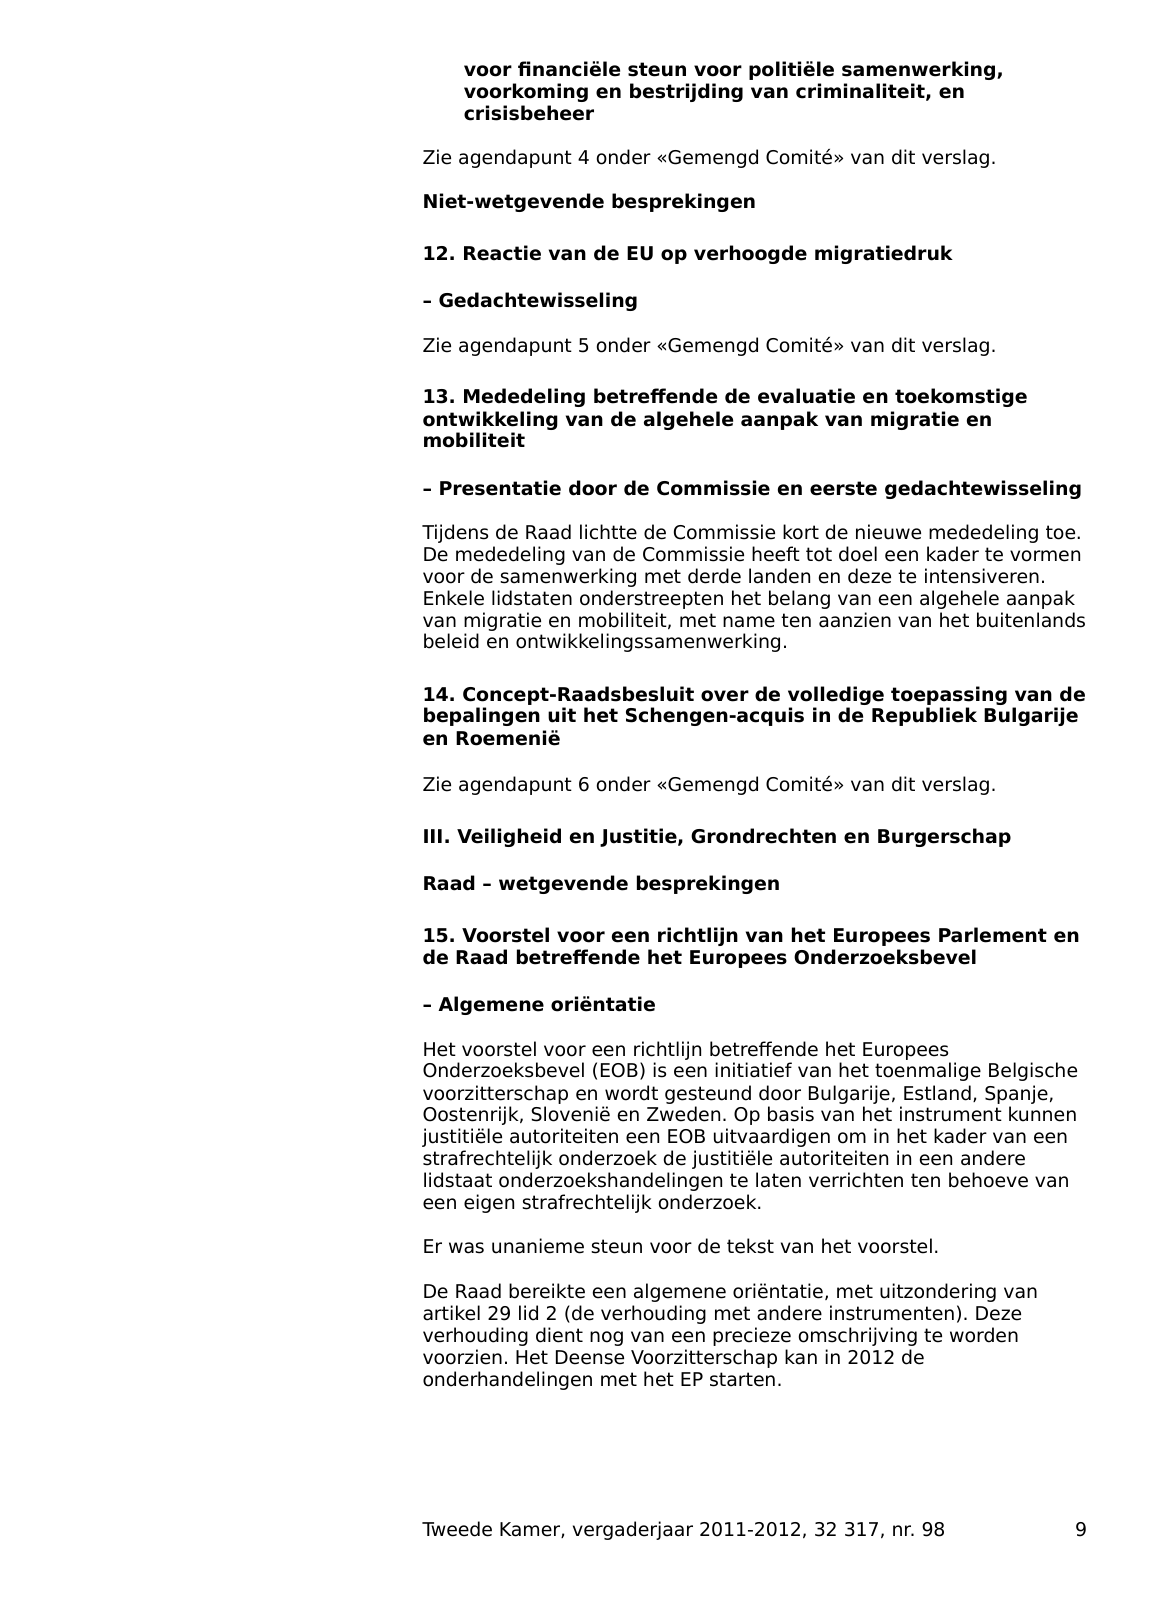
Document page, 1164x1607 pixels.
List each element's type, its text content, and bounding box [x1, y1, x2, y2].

subtitle 12. Reactie van de EU op verhoogde migratiedruk [422, 243, 1087, 265]
subtitle – Presentatie door de Commissie en eerste gedachtewisseling [422, 477, 1087, 499]
text Het voorstel voor een richtlijn betreffende het Europees Onderzoeksbevel (EOB) is een initiatief van het toenmalige Belgische voorzitterschap en wordt gesteund door Bulgarije, Estland, Spanje, Oostenrijk, Slovenië en Zweden. Op basis van het instrument kunnen justitiële autoriteiten een EOB uitvaardigen om in het kader van een strafrechtelijk onderzoek de justitiële autoriteiten in een andere lidstaat onderzoekshandelingen te laten verrichten ten behoeve van een eigen strafrechtelijk onderzoek. [422, 1038, 1087, 1214]
subtitle – Algemene oriëntatie [422, 994, 1087, 1016]
subtitle 15. Voorstel voor een richtlijn van het Europees Parlement en de Raad betreffende het Europees Onderzoeksbevel [422, 925, 1087, 969]
text Er was unanieme steun voor de tekst van het voorstel. [422, 1236, 1087, 1258]
text Zie agendapunt 4 onder «Gemengd Comité» van dit verslag. [422, 147, 1087, 169]
subtitle 14. Concept-Raadsbesluit over de volledige toepassing van de bepalingen uit het Schengen-acquis in de Republiek Bulgarije en Roemenië [422, 683, 1087, 749]
text Zie agendapunt 5 onder «Gemengd Comité» van dit verslag. [422, 334, 1087, 356]
text Tijdens de Raad lichtte de Commissie kort de nieuwe mededeling toe. De mededeling van de Commissie heeft tot doel een kader te vormen voor de samenwerking met derde landen en deze te intensiveren. Enkele lidstaten onderstreepten het belang van een algehele aanpak van migratie en mobiliteit, met name ten aanzien van het buitenlands beleid en ontwikkelingssamenwerking. [422, 522, 1087, 653]
text Zie agendapunt 6 onder «Gemengd Comité» van dit verslag. [422, 774, 1087, 796]
subtitle 13. Mededeling betreffende de evaluatie en toekomstige ontwikkeling van de algehele aanpak van migratie en mobiliteit [422, 386, 1087, 452]
subtitle Niet-wetgevende besprekingen [422, 191, 1087, 213]
subtitle – Gedachtewisseling [422, 290, 1087, 312]
subtitle III. Veiligheid en Justitie, Grondrechten en Burgerschap [422, 826, 1087, 848]
text voor financiële steun voor politiële samenwerking, voorkoming en bestrijding van criminaliteit, en crisisbeheer [422, 59, 1087, 125]
subtitle Raad – wetgevende besprekingen [422, 873, 1087, 895]
text De Raad bereikte een algemene oriëntatie, met uitzondering van artikel 29 lid 2 (de verhouding met andere instrumenten). Deze verhouding dient nog van een precieze omschrijving te worden voorzien. Het Deense Voorzitterschap kan in 2012 de onderhandelingen met het EP starten. [422, 1281, 1087, 1391]
